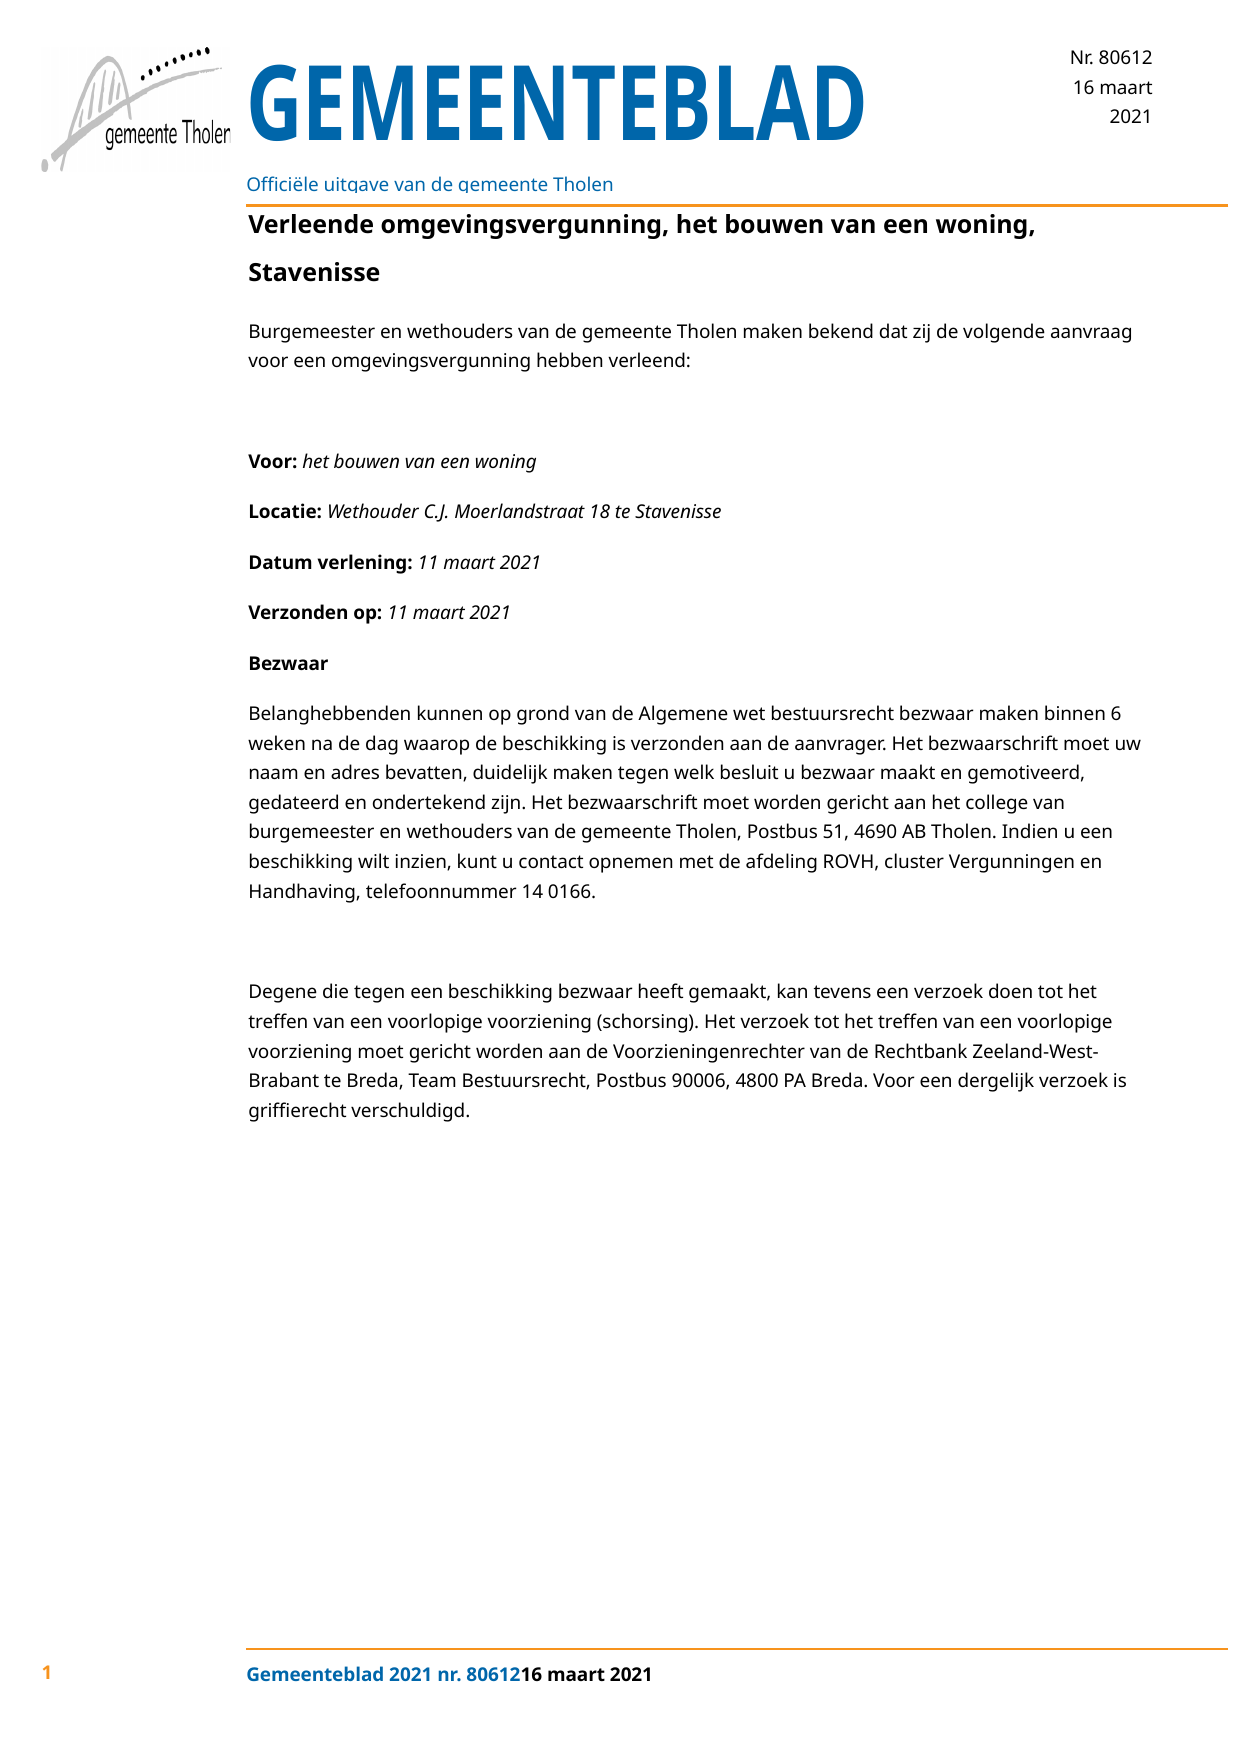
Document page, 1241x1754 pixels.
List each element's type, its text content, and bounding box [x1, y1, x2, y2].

text Verleende omgevingsvergunning, het bouwen van een woning, Stavenisse [248, 207, 1152, 288]
text Verzonden op: 11 maart 2021 [248, 599, 1152, 625]
text Degene die tegen een beschikking bezwaar heeft gemaakt, kan tevens een verzoek doen tot het treffen van een voorlopige voorziening (schorsing). Het verzoek tot het treffen van een voorlopige voorziening moet gericht worden aan de Voorzieningenrechter van de Rechtbank Zeeland-West-Brabant te Breda, Team Bestuursrecht, Postbus 90006, 4800 PA Breda. Voor een dergelijk verzoek is griffierecht verschuldigd. [248, 979, 1152, 1123]
text Datum verlening: 11 maart 2021 [248, 549, 1152, 575]
text Voor: het bouwen van een woning [248, 448, 1152, 474]
text Locatie: Wethouder C.J. Moerlandstraat 18 te Stavenisse [248, 499, 1152, 524]
text Belanghebbenden kunnen op grond van de Algemene wet bestuursrecht bezwaar maken binnen 6 weken na de dag waarop de beschikking is verzonden aan de aanvrager. Het bezwaarschrift moet uw naam en adres bevatten, duidelijk maken tegen welk besluit u bezwaar maakt en gemotiveerd, gedateerd en ondertekend zijn. Het bezwaarschrift moet worden gericht aan het college van burgemeester en wethouders van de gemeente Tholen, Postbus 51, 4690 AB Tholen. Indien u een beschikking wilt inzien, kunt u contact opnemen met de afdeling ROVH, cluster Vergunningen en Handhaving, telefoonnummer 14 0166. [248, 700, 1152, 904]
text Burgemeester en wethouders van de gemeente Tholen maken bekend dat zij de volgende aanvraag voor een omgevingsvergunning hebben verleend: [248, 318, 1152, 373]
picture [41, 47, 231, 172]
text Bezwaar [248, 650, 1152, 676]
